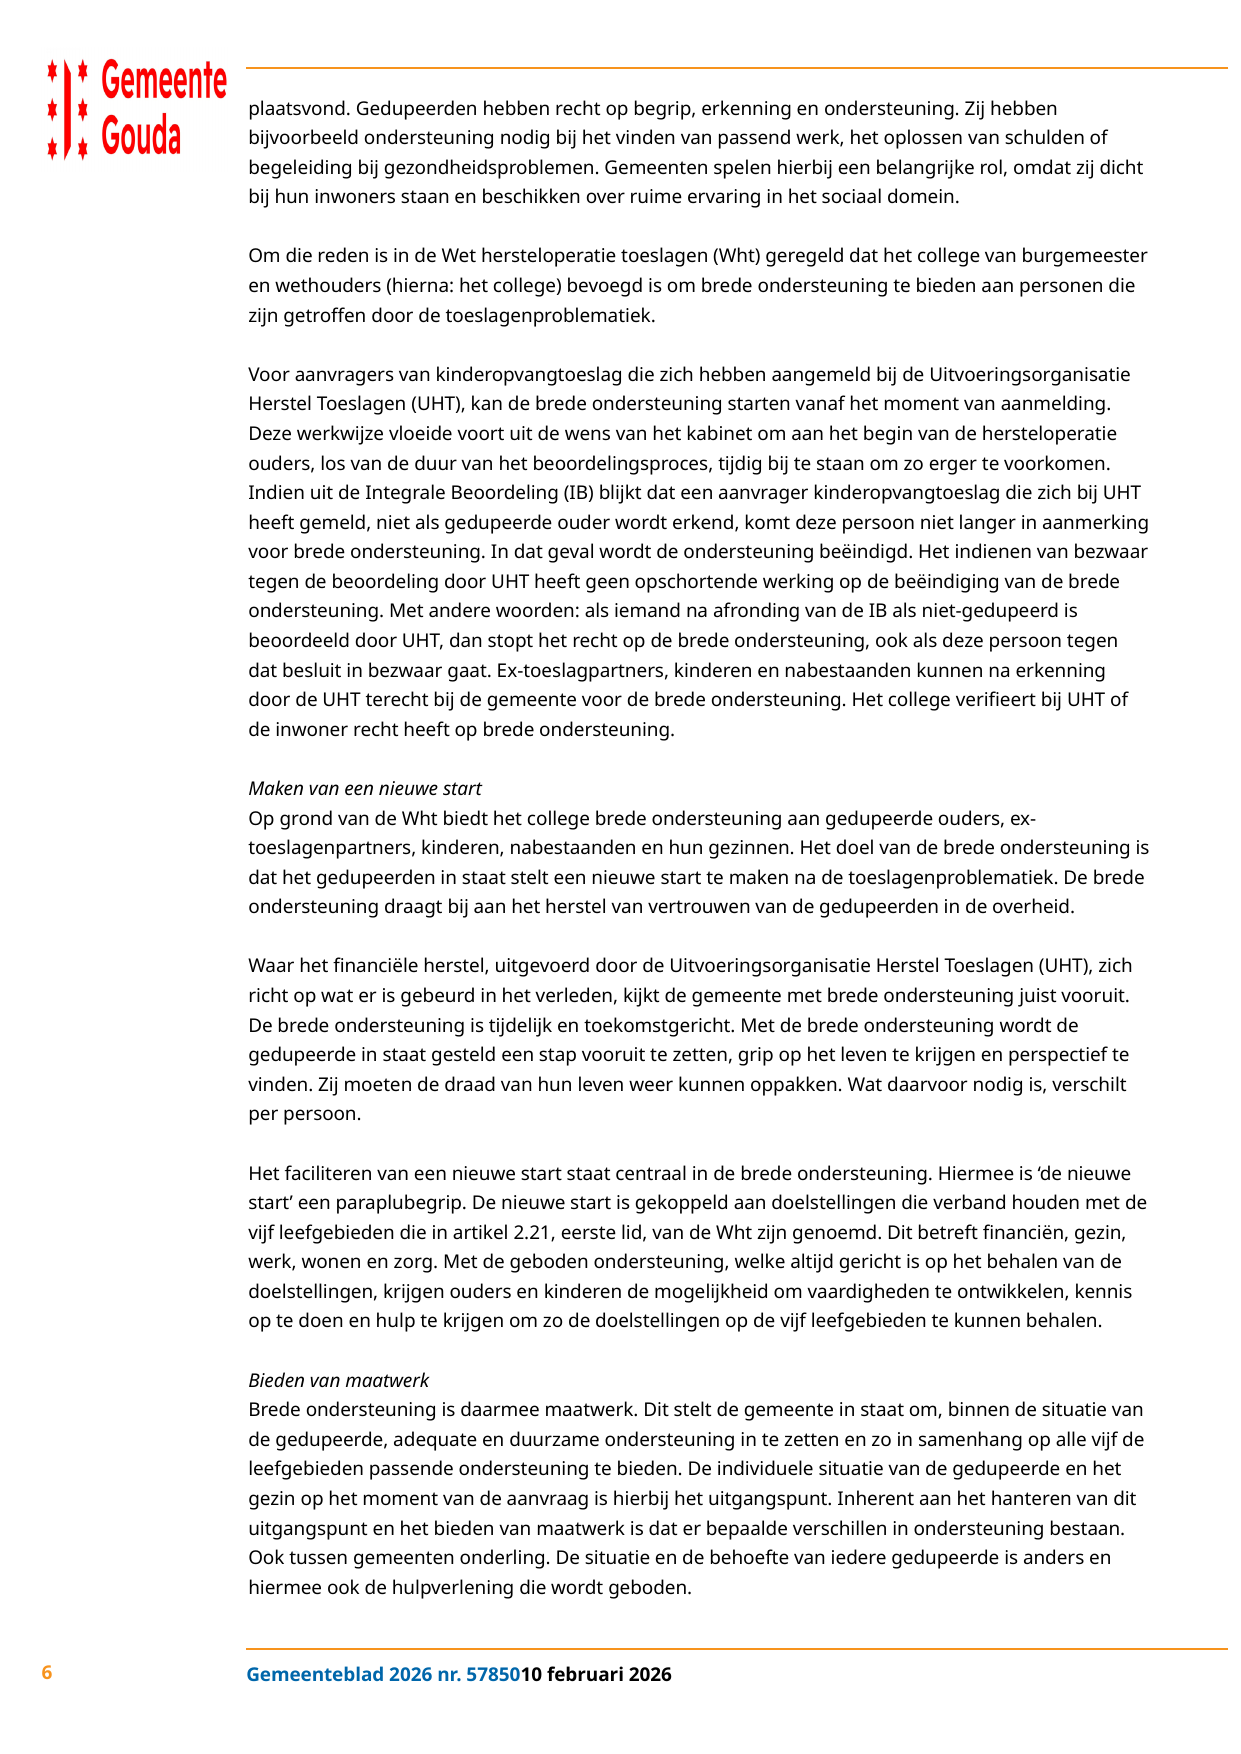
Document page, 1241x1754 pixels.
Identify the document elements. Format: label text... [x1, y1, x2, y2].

text Maken van een nieuwe start [248, 775, 1152, 801]
picture [41, 47, 231, 172]
text plaatsvond. Gedupeerden hebben recht op begrip, erkenning en ondersteuning. Zij hebben bijvoorbeeld ondersteuning nodig bij het vinden van passend werk, het oplossen van schulden of begeleiding bij gezondheidsproblemen. Gemeenten spelen hierbij een belangrijke rol, omdat zij dicht bij hun inwoners staan en beschikken over ruime ervaring in het sociaal domein. [248, 95, 1152, 209]
text Bieden van maatwerk [248, 1367, 1152, 1393]
text Waar het financiële herstel, uitgevoerd door de Uitvoeringsorganisatie Herstel Toeslagen (UHT), zich richt op wat er is gebeurd in het verleden, kijkt de gemeente met brede ondersteuning juist vooruit. De brede ondersteuning is tijdelijk en toekomstgericht. Met de brede ondersteuning wordt de gedupeerde in staat gesteld een stap vooruit te zetten, grip op het leven te krijgen en perspectief te vinden. Zij moeten de draad van hun leven weer kunnen oppakken. Wat daarvoor nodig is, verschilt per persoon. [248, 953, 1152, 1126]
text Het faciliteren van een nieuwe start staat centraal in de brede ondersteuning. Hiermee is ‘de nieuwe start’ een paraplubegrip. De nieuwe start is gekoppeld aan doelstellingen die verband houden met de vijf leefgebieden die in artikel 2.21, eerste lid, van de Wht zijn genoemd. Dit betreft financiën, gezin, werk, wonen en zorg. Met de geboden ondersteuning, welke altijd gericht is op het behalen van de doelstellingen, krijgen ouders en kinderen de mogelijkheid om vaardigheden te ontwikkelen, kennis op te doen en hulp te krijgen om zo de doelstellingen op de vijf leefgebieden te kunnen behalen. [248, 1160, 1152, 1333]
text Voor aanvragers van kinderopvangtoeslag die zich hebben aangemeld bij de Uitvoeringsorganisatie Herstel Toeslagen (UHT), kan de brede ondersteuning starten vanaf het moment van aanmelding. Deze werkwijze vloeide voort uit de wens van het kabinet om aan het begin van de hersteloperatie ouders, los van de duur van het beoordelingsproces, tijdig bij te staan om zo erger te voorkomen. Indien uit de Integrale Beoordeling (IB) blijkt dat een aanvrager kinderopvangtoeslag die zich bij UHT heeft gemeld, niet als gedupeerde ouder wordt erkend, komt deze persoon niet langer in aanmerking voor brede ondersteuning. In dat geval wordt de ondersteuning beëindigd. Het indienen van bezwaar tegen de beoordeling door UHT heeft geen opschortende werking op de beëindiging van de brede ondersteuning. Met andere woorden: als iemand na afronding van de IB als niet-gedupeerd is beoordeeld door UHT, dan stopt het recht op de brede ondersteuning, ook als deze persoon tegen dat besluit in bezwaar gaat. Ex-toeslagpartners, kinderen en nabestaanden kunnen na erkenning door de UHT terecht bij de gemeente voor de brede ondersteuning. Het college verifieert bij UHT of de inwoner recht heeft op brede ondersteuning. [248, 361, 1152, 742]
text Om die reden is in de Wet hersteloperatie toeslagen (Wht) geregeld dat het college van burgemeester en wethouders (hierna: het college) bevoegd is om brede ondersteuning te bieden aan personen die zijn getroffen door de toeslagenproblematiek. [248, 243, 1152, 328]
text Brede ondersteuning is daarmee maatwerk. Dit stelt de gemeente in staat om, binnen de situatie van de gedupeerde, adequate en duurzame ondersteuning in te zetten en zo in samenhang op alle vijf de leefgebieden passende ondersteuning te bieden. De individuele situatie van de gedupeerde en het gezin op het moment van de aanvraag is hierbij het uitgangspunt. Inherent aan het hanteren van dit uitgangspunt en het bieden van maatwerk is dat er bepaalde verschillen in ondersteuning bestaan. Ook tussen gemeenten onderling. De situatie en de behoefte van iedere gedupeerde is anders en hiermee ook de hulpverlening die wordt geboden. [248, 1396, 1152, 1600]
text Op grond van de Wht biedt het college brede ondersteuning aan gedupeerde ouders, ex-toeslagenpartners, kinderen, nabestaanden en hun gezinnen. Het doel van de brede ondersteuning is dat het gedupeerden in staat stelt een nieuwe start te maken na de toeslagenproblematiek. De brede ondersteuning draagt bij aan het herstel van vertrouwen van de gedupeerden in de overheid. [248, 805, 1152, 919]
